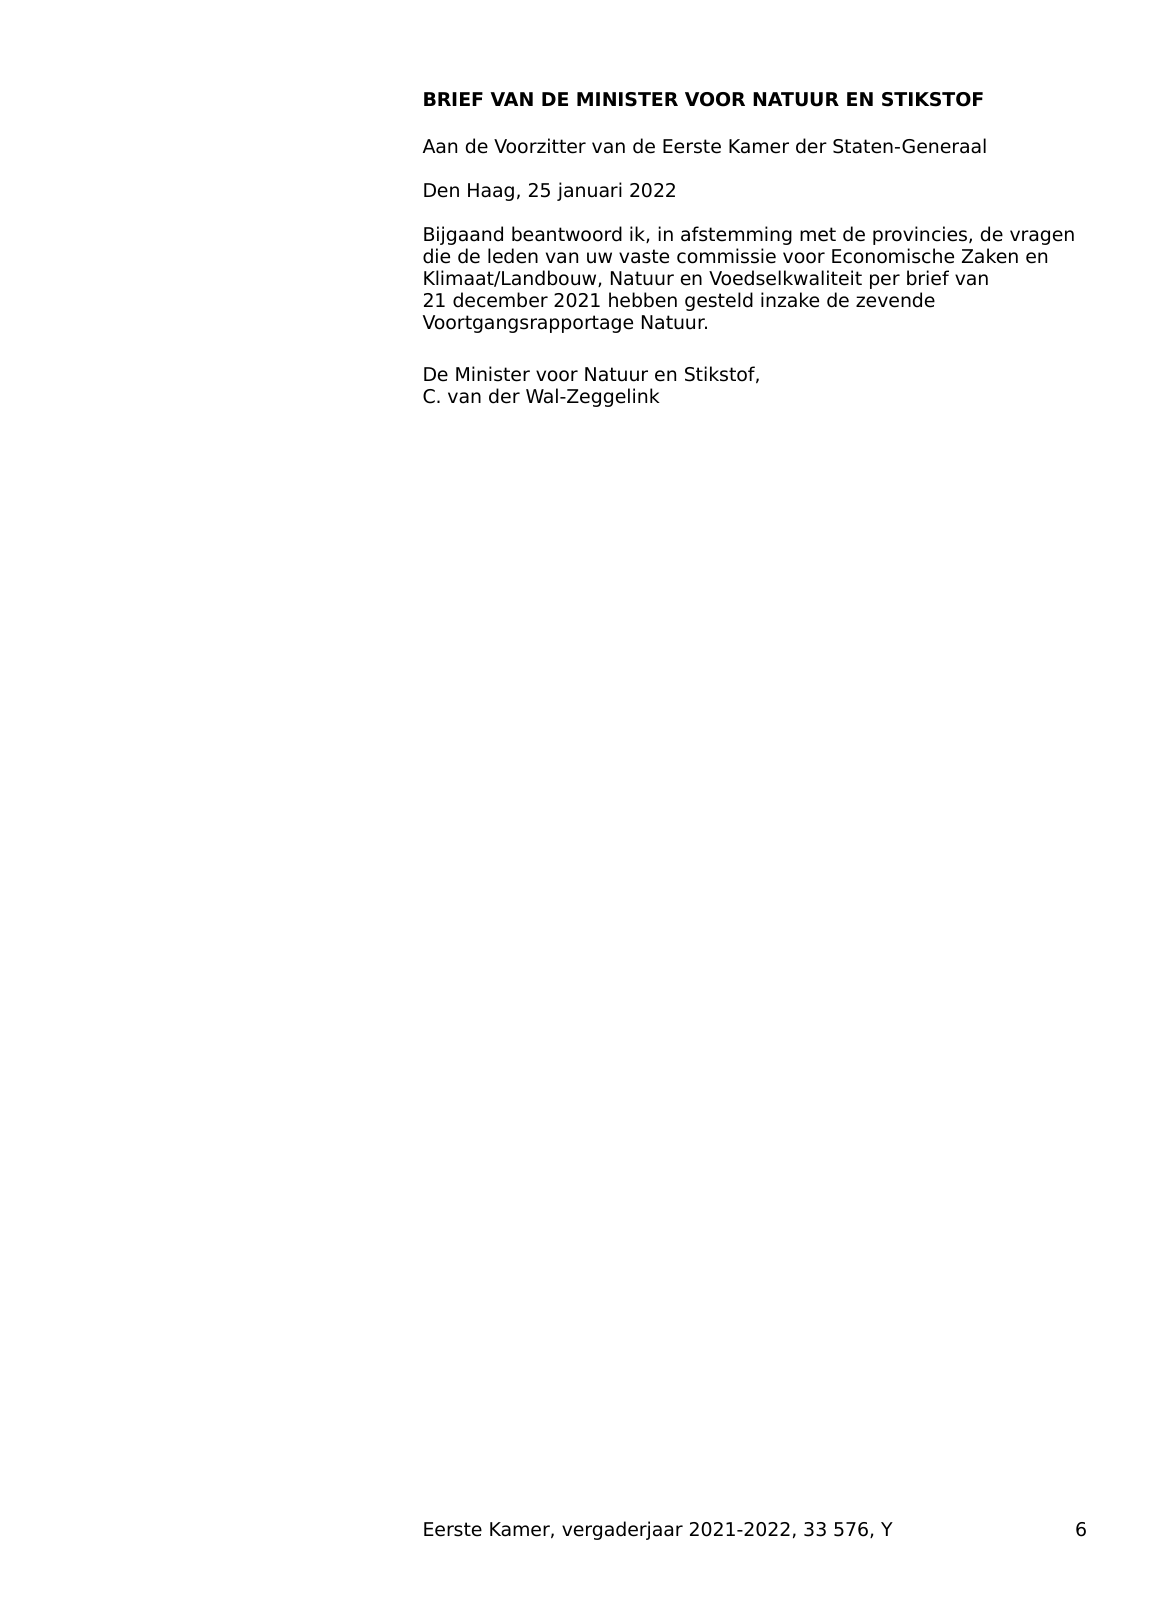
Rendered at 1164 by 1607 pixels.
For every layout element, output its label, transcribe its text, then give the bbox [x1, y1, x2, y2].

subtitle BRIEF VAN DE MINISTER VOOR NATUUR EN STIKSTOF [422, 89, 1087, 111]
text Den Haag, 25 januari 2022 [422, 180, 1087, 202]
text Aan de Voorzitter van de Eerste Kamer der Staten-Generaal [422, 136, 1087, 158]
text De Minister voor Natuur en Stikstof, C. van der Wal-Zeggelink [422, 364, 1087, 408]
text Bijgaand beantwoord ik, in afstemming met de provincies, de vragen die de leden van uw vaste commissie voor Economische Zaken en Klimaat/Landbouw, Natuur en Voedselkwaliteit per brief van 21 december 2021 hebben gesteld inzake de zevende Voortgangsrapportage Natuur. [422, 224, 1087, 334]
